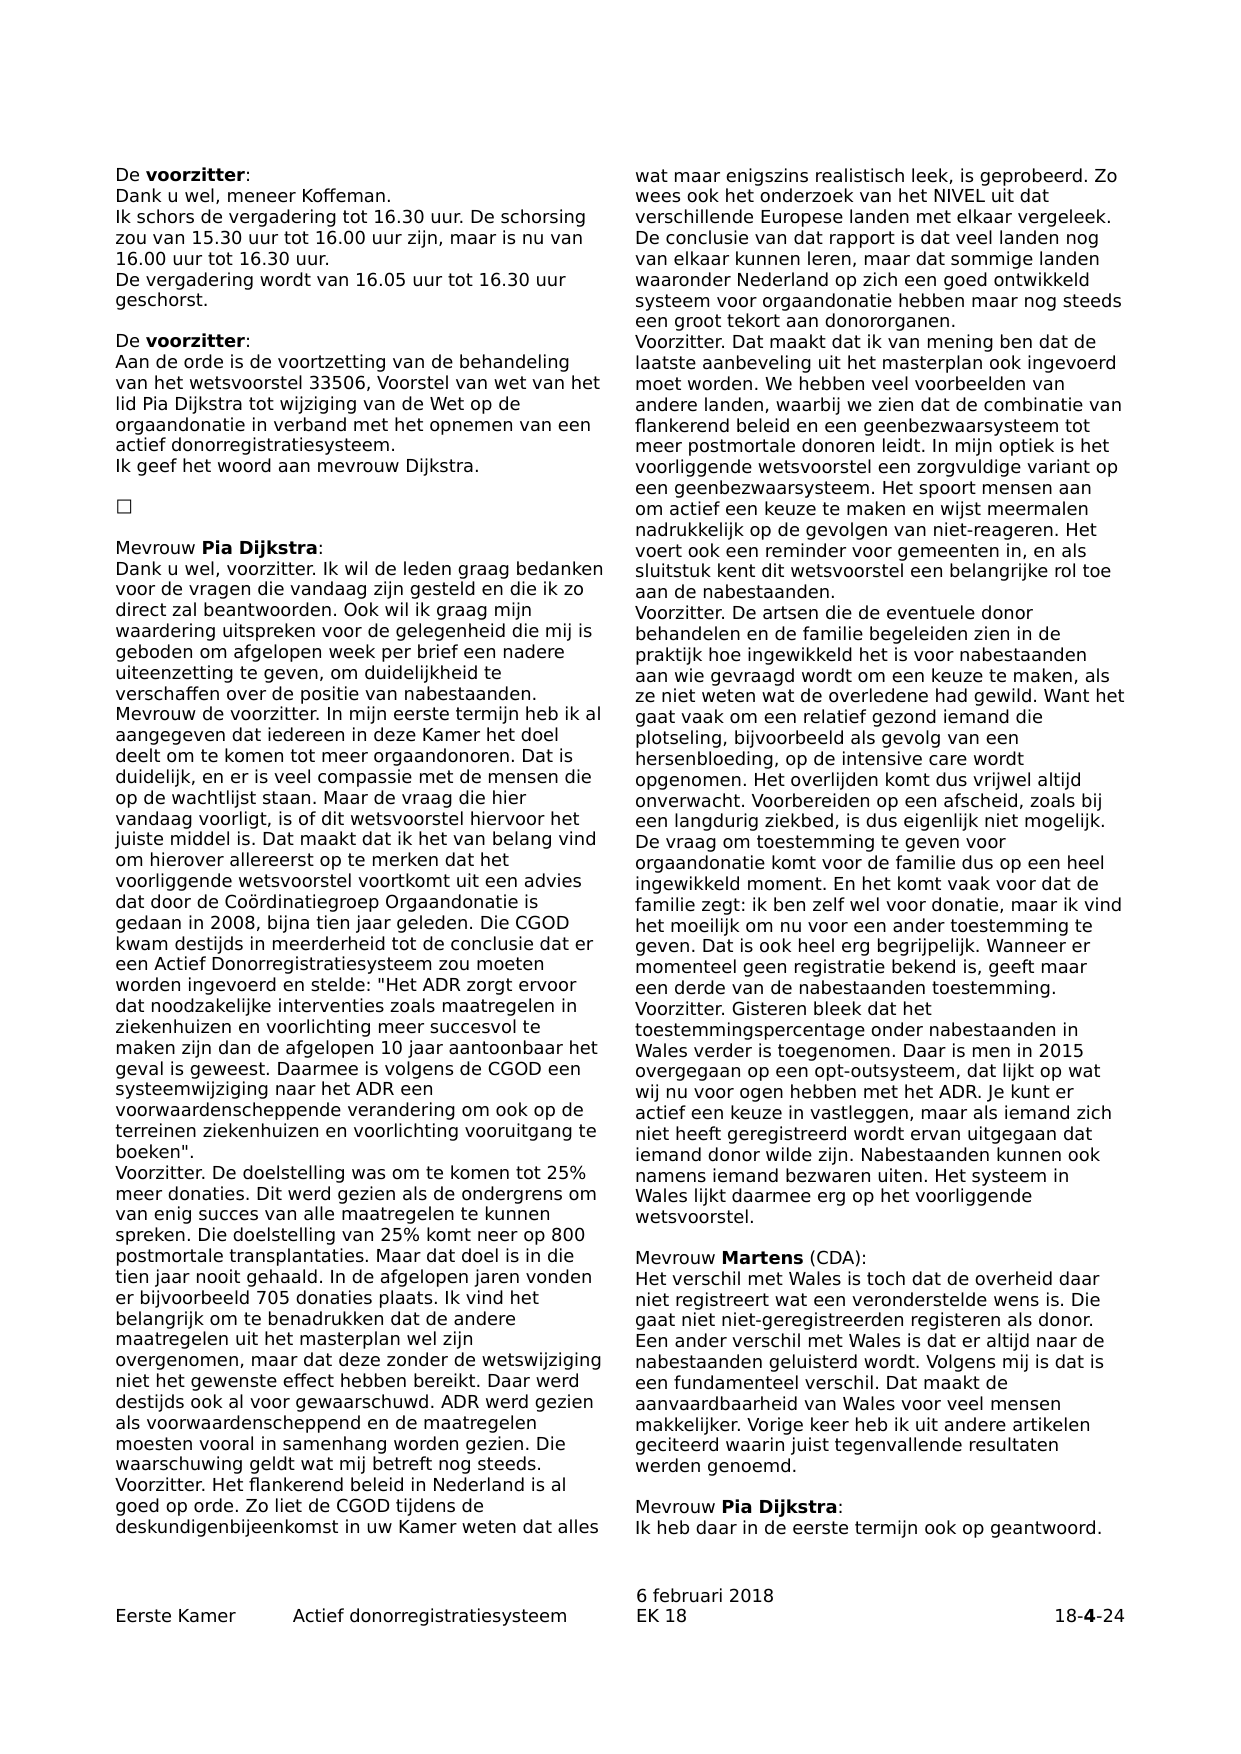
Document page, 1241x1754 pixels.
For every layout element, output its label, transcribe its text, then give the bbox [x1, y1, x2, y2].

text Het verschil met Wales is toch dat de overheid daar niet registreert wat een veronderstelde wens is. Die gaat niet niet-geregistreerden registeren als donor. Een ander verschil met Wales is dat er altijd naar de nabestaanden geluisterd wordt. Volgens mij is dat is een fundamenteel verschil. Dat maakt de aanvaardbaarheid van Wales voor veel mensen makkelijker. Vorige keer heb ik uit andere artikelen geciteerd waarin juist tegenvallende resultaten werden genoemd. [635, 1268, 1125, 1477]
text Voorzitter. De doelstelling was om te komen tot 25% meer donaties. Dit werd gezien als de ondergrens om van enig succes van alle maatregelen te kunnen spreken. Die doelstelling van 25% komt neer op 800 postmortale transplantaties. Maar dat doel is in die tien jaar nooit gehaald. In de afgelopen jaren vonden er bijvoorbeeld 705 donaties plaats. Ik vind het belangrijk om te benadrukken dat de andere maatregelen uit het masterplan wel zijn overgenomen, maar dat deze zonder de wetswijziging niet het gewenste effect hebben bereikt. Daar werd destijds ook al voor gewaarschuwd. ADR werd gezien als voorwaardenscheppend en de maatregelen moesten vooral in samenhang worden gezien. Die waarschuwing geldt wat mij betreft nog steeds. [115, 1162, 605, 1475]
text Dank u wel, meneer Koffeman. [115, 186, 605, 207]
text De voorzitter: [115, 165, 605, 186]
text Mevrouw Pia Dijkstra: [635, 1497, 1125, 1518]
text Mevrouw de voorzitter. In mijn eerste termijn heb ik al aangegeven dat iedereen in deze Kamer het doel deelt om te komen tot meer orgaandonoren. Dat is duidelijk, en er is veel compassie met de mensen die op de wachtlijst staan. Maar de vraag die hier vandaag voorligt, is of dit wetsvoorstel hiervoor het juiste middel is. Dat maakt dat ik het van belang vind om hierover allereerst op te merken dat het voorliggende wetsvoorstel voortkomt uit een advies dat door de Coördinatiegroep Orgaandonatie is gedaan in 2008, bijna tien jaar geleden. Die CGOD kwam destijds in meerderheid tot de conclusie dat er een Actief Donorregistratiesysteem zou moeten worden ingevoerd en stelde: "Het ADR zorgt ervoor dat noodzakelijke interventies zoals maatregelen in ziekenhuizen en voorlichting meer succesvol te maken zijn dan de afgelopen 10 jaar aantoonbaar het geval is geweest. Daarmee is volgens de CGOD een systeemwijziging naar het ADR een voorwaardenscheppende verandering om ook op de terreinen ziekenhuizen en voorlichting vooruitgang te boeken". [115, 704, 605, 1162]
text De voorzitter: [115, 331, 605, 352]
text Voorzitter. Gisteren bleek dat het toestemmingspercentage onder nabestaanden in Wales verder is toegenomen. Daar is men in 2015 overgegaan op een opt-outsysteem, dat lijkt op wat wij nu voor ogen hebben met het ADR. Je kunt er actief een keuze in vastleggen, maar als iemand zich niet heeft geregistreerd wordt ervan uitgegaan dat iemand donor wilde zijn. Nabestaanden kunnen ook namens iemand bezwaren uiten. Het systeem in Wales lijkt daarmee erg op het voorliggende wetsvoorstel. [635, 999, 1125, 1228]
text Mevrouw Martens (CDA): [635, 1248, 1125, 1268]
text wat maar enigszins realistisch leek, is geprobeerd. Zo wees ook het onderzoek van het NIVEL uit dat verschillende Europese landen met elkaar vergeleek. De conclusie van dat rapport is dat veel landen nog van elkaar kunnen leren, maar dat sommige landen waaronder Nederland op zich een goed ontwikkeld systeem voor orgaandonatie hebben maar nog steeds een groot tekort aan donororganen. [635, 165, 1125, 332]
text ⬜ [115, 497, 605, 517]
text Ik heb daar in de eerste termijn ook op geantwoord. [635, 1518, 1125, 1538]
text Dank u wel, voorzitter. Ik wil de leden graag bedanken voor de vragen die vandaag zijn gesteld en die ik zo direct zal beantwoorden. Ook wil ik graag mijn waardering uitspreken voor de gelegenheid die mij is geboden om afgelopen week per brief een nadere uiteenzetting te geven, om duidelijkheid te verschaffen over de positie van nabestaanden. [115, 558, 605, 704]
text Mevrouw Pia Dijkstra: [115, 537, 605, 558]
text Voorzitter. De artsen die de eventuele donor behandelen en de familie begeleiden zien in de praktijk hoe ingewikkeld het is voor nabestaanden aan wie gevraagd wordt om een keuze te maken, als ze niet weten wat de overledene had gewild. Want het gaat vaak om een relatief gezond iemand die plotseling, bijvoorbeeld als gevolg van een hersenbloeding, op de intensive care wordt opgenomen. Het overlijden komt dus vrijwel altijd onverwacht. Voorbereiden op een afscheid, zoals bij een langdurig ziekbed, is dus eigenlijk niet mogelijk. De vraag om toestemming te geven voor orgaandonatie komt voor de familie dus op een heel ingewikkeld moment. En het komt vaak voor dat de familie zegt: ik ben zelf wel voor donatie, maar ik vind het moeilijk om nu voor een ander toestemming te geven. Dat is ook heel erg begrijpelijk. Wanneer er momenteel geen registratie bekend is, geeft maar een derde van de nabestaanden toestemming. [635, 603, 1125, 999]
text Ik geef het woord aan mevrouw Dijkstra. [115, 456, 605, 477]
text Voorzitter. Het flankerend beleid in Nederland is al goed op orde. Zo liet de CGOD tijdens de deskundigenbijeenkomst in uw Kamer weten dat alles [115, 1475, 605, 1537]
text Ik schors de vergadering tot 16.30 uur. De schorsing zou van 15.30 uur tot 16.00 uur zijn, maar is nu van 16.00 uur tot 16.30 uur. [115, 207, 605, 269]
text De vergadering wordt van 16.05 uur tot 16.30 uur geschorst. [115, 269, 605, 311]
text Voorzitter. Dat maakt dat ik van mening ben dat de laatste aanbeveling uit het masterplan ook ingevoerd moet worden. We hebben veel voorbeelden van andere landen, waarbij we zien dat de combinatie van flankerend beleid en een geenbezwaarsysteem tot meer postmortale donoren leidt. In mijn optiek is het voorliggende wetsvoorstel een zorgvuldige variant op een geenbezwaarsysteem. Het spoort mensen aan om actief een keuze te maken en wijst meermalen nadrukkelijk op de gevolgen van niet-reageren. Het voert ook een reminder voor gemeenten in, en als sluitstuk kent dit wetsvoorstel een belangrijke rol toe aan de nabestaanden. [635, 332, 1125, 603]
text Aan de orde is de voortzetting van de behandeling van het wetsvoorstel 33506, Voorstel van wet van het lid Pia Dijkstra tot wijziging van de Wet op de orgaandonatie in verband met het opnemen van een actief donorregistratiesysteem. [115, 352, 605, 456]
